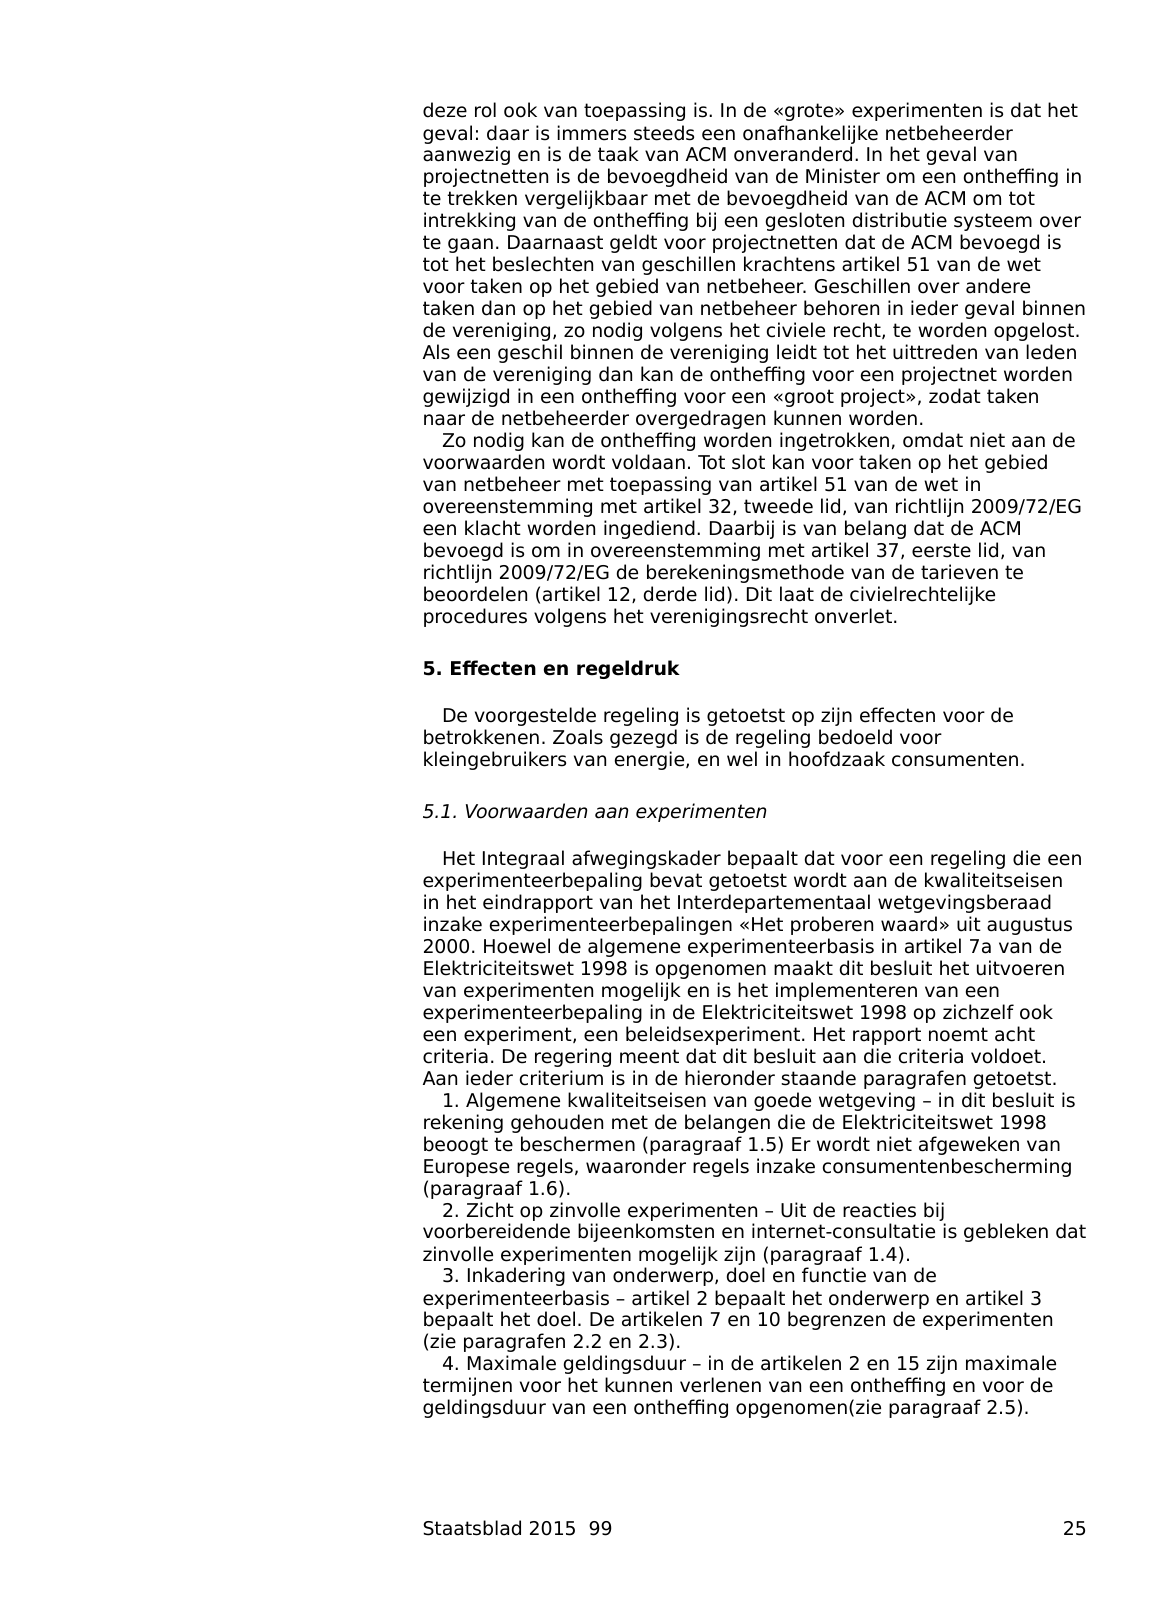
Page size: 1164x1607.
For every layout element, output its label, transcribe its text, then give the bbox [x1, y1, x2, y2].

text 3. Inkadering van onderwerp, doel en functie van de experimenteerbasis – artikel 2 bepaalt het onderwerp en artikel 3 bepaalt het doel. De artikelen 7 en 10 begrenzen de experimenten (zie paragrafen 2.2 en 2.3). [422, 1265, 1087, 1353]
subtitle 5. Effecten en regeldruk [422, 658, 1087, 680]
text deze rol ook van toepassing is. In de «grote» experimenten is dat het geval: daar is immers steeds een onafhankelijke netbeheerder aanwezig en is de taak van ACM onveranderd. In het geval van projectnetten is de bevoegdheid van de Minister om een ontheffing in te trekken vergelijkbaar met de bevoegdheid van de ACM om tot intrekking van de ontheffing bij een gesloten distributie systeem over te gaan. Daarnaast geldt voor projectnetten dat de ACM bevoegd is tot het beslechten van geschillen krachtens artikel 51 van de wet voor taken op het gebied van netbeheer. Geschillen over andere taken dan op het gebied van netbeheer behoren in ieder geval binnen de vereniging, zo nodig volgens het civiele recht, te worden opgelost. Als een geschil binnen de vereniging leidt tot het uittreden van leden van de vereniging dan kan de ontheffing voor een projectnet worden gewijzigd in een ontheffing voor een «groot project», zodat taken naar de netbeheerder overgedragen kunnen worden. [422, 100, 1087, 430]
subtitle 5.1. Voorwaarden aan experimenten [422, 801, 1087, 823]
text 1. Algemene kwaliteitseisen van goede wetgeving – in dit besluit is rekening gehouden met de belangen die de Elektriciteitswet 1998 beoogt te beschermen (paragraaf 1.5) Er wordt niet afgeweken van Europese regels, waaronder regels inzake consumentenbescherming (paragraaf 1.6). [422, 1089, 1087, 1199]
text 2. Zicht op zinvolle experimenten – Uit de reacties bij voorbereidende bijeenkomsten en internet-consultatie is gebleken dat zinvolle experimenten mogelijk zijn (paragraaf 1.4). [422, 1199, 1087, 1265]
text De voorgestelde regeling is getoetst op zijn effecten voor de betrokkenen. Zoals gezegd is de regeling bedoeld voor kleingebruikers van energie, en wel in hoofdzaak consumenten. [422, 705, 1087, 771]
text Het Integraal afwegingskader bepaalt dat voor een regeling die een experimenteerbepaling bevat getoetst wordt aan de kwaliteitseisen in het eindrapport van het Interdepartementaal wetgevingsberaad inzake experimenteerbepalingen «Het proberen waard» uit augustus 2000. Hoewel de algemene experimenteerbasis in artikel 7a van de Elektriciteitswet 1998 is opgenomen maakt dit besluit het uitvoeren van experimenten mogelijk en is het implementeren van een experimenteerbepaling in de Elektriciteitswet 1998 op zichzelf ook een experiment, een beleidsexperiment. Het rapport noemt acht criteria. De regering meent dat dit besluit aan die criteria voldoet. Aan ieder criterium is in de hieronder staande paragrafen getoetst. [422, 848, 1087, 1089]
text Zo nodig kan de ontheffing worden ingetrokken, omdat niet aan de voorwaarden wordt voldaan. Tot slot kan voor taken op het gebied van netbeheer met toepassing van artikel 51 van de wet in overeenstemming met artikel 32, tweede lid, van richtlijn 2009/72/EG een klacht worden ingediend. Daarbij is van belang dat de ACM bevoegd is om in overeenstemming met artikel 37, eerste lid, van richtlijn 2009/72/EG de berekeningsmethode van de tarieven te beoordelen (artikel 12, derde lid). Dit laat de civielrechtelijke procedures volgens het verenigingsrecht onverlet. [422, 430, 1087, 628]
text 4. Maximale geldingsduur – in de artikelen 2 en 15 zijn maximale termijnen voor het kunnen verlenen van een ontheffing en voor de geldingsduur van een ontheffing opgenomen(zie paragraaf 2.5). [422, 1353, 1087, 1419]
